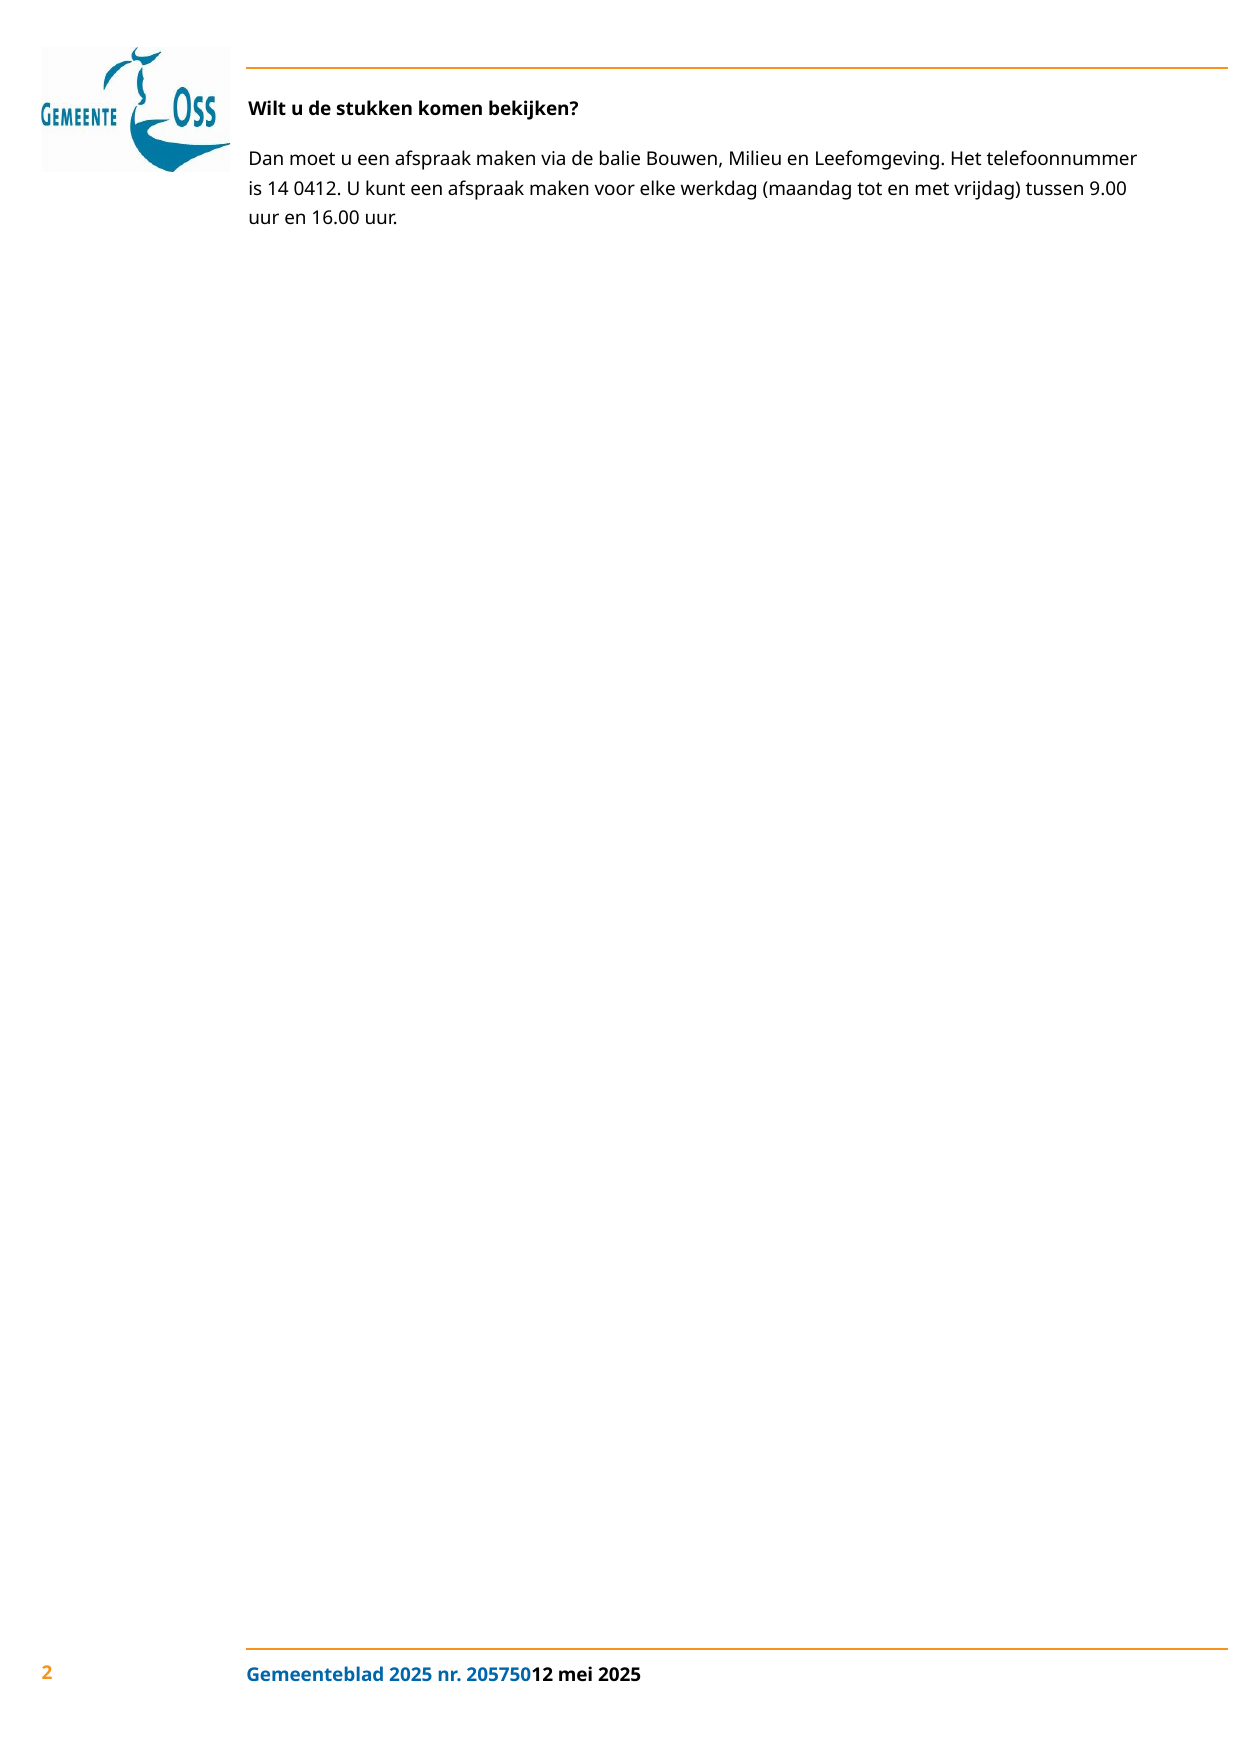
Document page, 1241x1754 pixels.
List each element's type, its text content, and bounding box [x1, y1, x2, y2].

picture [41, 47, 231, 172]
text Wilt u de stukken komen bekijken? [248, 95, 1152, 121]
text Dan moet u een afspraak maken via de balie Bouwen, Milieu en Leefomgeving. Het telefoonnummer is 14 0412. U kunt een afspraak maken voor elke werkdag (maandag tot en met vrijdag) tussen 9.00 uur en 16.00 uur. [248, 145, 1152, 230]
